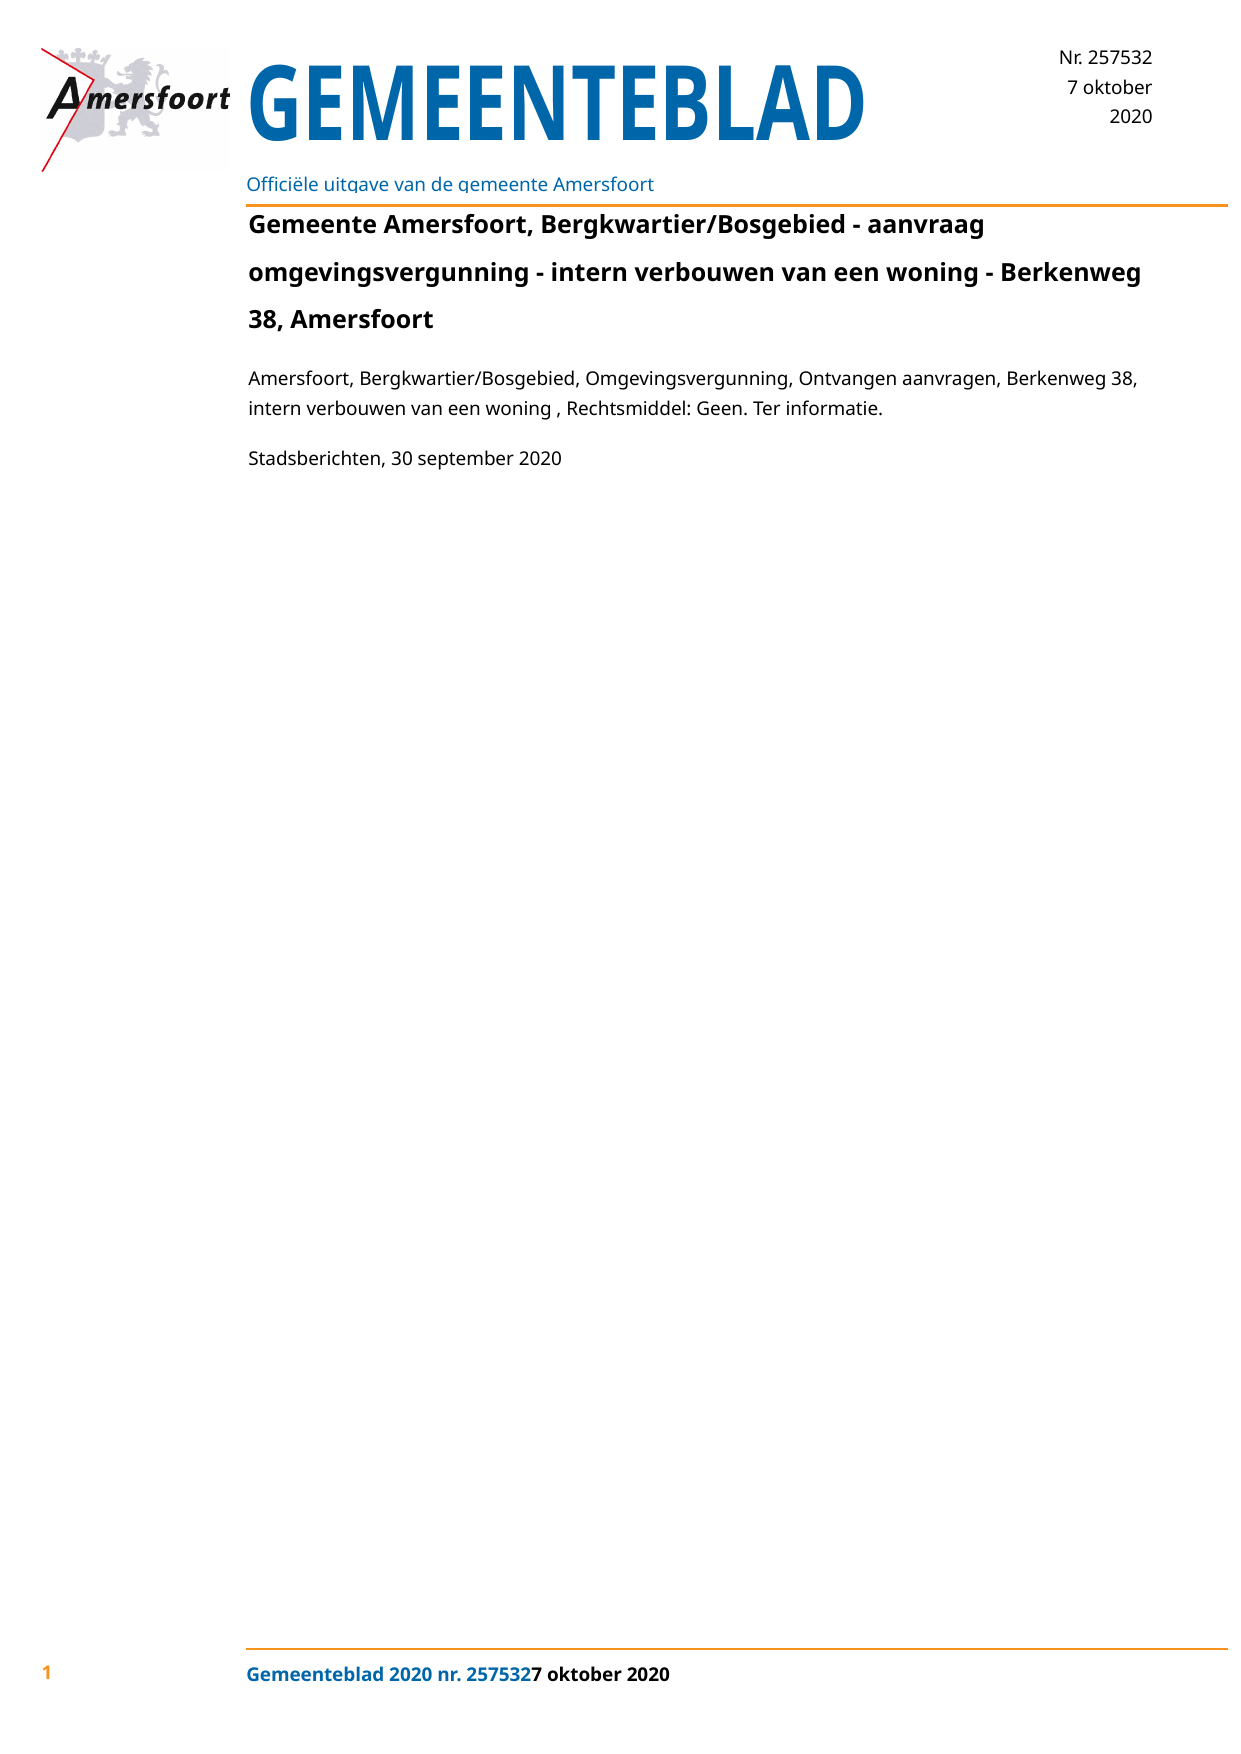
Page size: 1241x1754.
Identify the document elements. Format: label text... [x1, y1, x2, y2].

picture [41, 47, 231, 172]
text Gemeente Amersfoort, Bergkwartier/Bosgebied - aanvraag omgevingsvergunning - intern verbouwen van een woning - Berkenweg 38, Amersfoort [248, 207, 1152, 336]
text Amersfoort, Bergkwartier/Bosgebied, Omgevingsvergunning, Ontvangen aanvragen, Berkenweg 38, intern verbouwen van een woning , Rechtsmiddel: Geen. Ter informatie. [248, 366, 1152, 421]
text Stadsberichten, 30 september 2020 [248, 446, 1152, 471]
